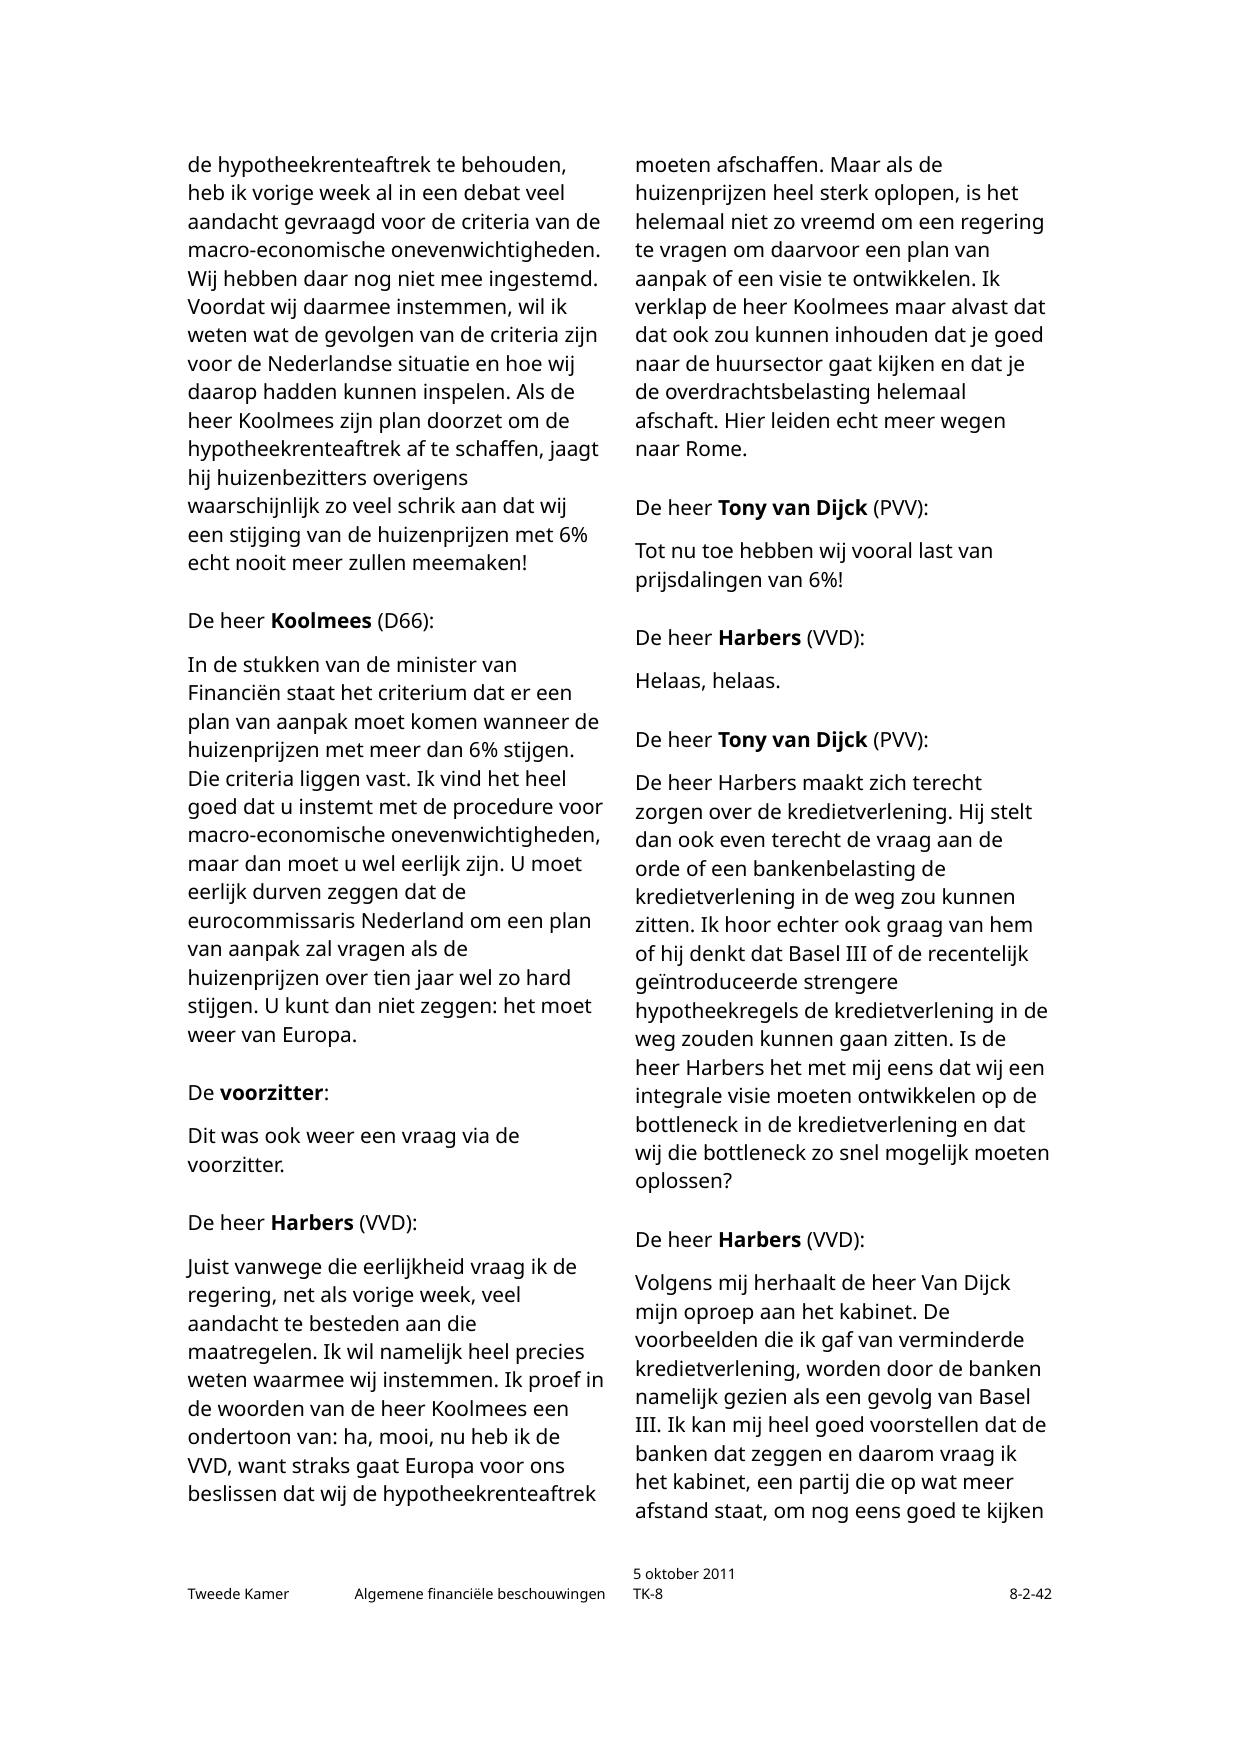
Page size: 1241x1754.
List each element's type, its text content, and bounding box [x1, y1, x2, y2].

text moeten afschaffen. Maar als de huizenprijzen heel sterk oplopen, is het helemaal niet zo vreemd om een regering te vragen om daarvoor een plan van aanpak of een visie te ontwikkelen. Ik verklap de heer Koolmees maar alvast dat dat ook zou kunnen inhouden dat je goed naar de huursector gaat kijken en dat je de overdrachtsbelasting helemaal afschaft. Hier leiden echt meer wegen naar Rome. [635, 150, 1053, 463]
text de hypotheekrenteaftrek te behouden, heb ik vorige week al in een debat veel aandacht gevraagd voor de criteria van de macro-economische onevenwichtigheden. Wij hebben daar nog niet mee ingestemd. Voordat wij daarmee instemmen, wil ik weten wat de gevolgen van de criteria zijn voor de Nederlandse situatie en hoe wij daarop hadden kunnen inspelen. Als de heer Koolmees zijn plan doorzet om de hypotheekrenteaftrek af te schaffen, jaagt hij huizenbezitters overigens waarschijnlijk zo veel schrik aan dat wij een stijging van de huizenprijzen met 6% echt nooit meer zullen meemaken! [187, 150, 605, 577]
text Tot nu toe hebben wij vooral last van prijsdalingen van 6%! [635, 536, 1053, 593]
text De heer Harbers maakt zich terecht zorgen over de kredietverlening. Hij stelt dan ook even terecht de vraag aan de orde of een bankenbelasting de kredietverlening in de weg zou kunnen zitten. Ik hoor echter ook graag van hem of hij denkt dat Basel III of de recentelijk geïntroduceerde strengere hypotheekregels de kredietverlening in de weg zouden kunnen gaan zitten. Is de heer Harbers het met mij eens dat wij een integrale visie moeten ontwikkelen op de bottleneck in de kredietverlening en dat wij die bottleneck zo snel mogelijk moeten oplossen? [635, 768, 1053, 1195]
text De heer Harbers (VVD): [187, 1208, 605, 1237]
text De heer Harbers (VVD): [635, 623, 1053, 652]
text Volgens mij herhaalt de heer Van Dijck mijn oproep aan het kabinet. De voorbeelden die ik gaf van verminderde kredietverlening, worden door de banken namelijk gezien als een gevolg van Basel III. Ik kan mij heel goed voorstellen dat de banken dat zeggen en daarom vraag ik het kabinet, een partij die op wat meer afstand staat, om nog eens goed te kijken [635, 1268, 1053, 1524]
text De heer Koolmees (D66): [187, 607, 605, 635]
text De heer Harbers (VVD): [635, 1225, 1053, 1253]
text Juist vanwege die eerlijkheid vraag ik de regering, net als vorige week, veel aandacht te besteden aan die maatregelen. Ik wil namelijk heel precies weten waarmee wij instemmen. Ik proef in de woorden van de heer Koolmees een ondertoon van: ha, mooi, nu heb ik de VVD, want straks gaat Europa voor ons beslissen dat wij de hypotheekrenteaftrek [187, 1252, 605, 1508]
text De heer Tony van Dijck (PVV): [635, 493, 1053, 521]
text In de stukken van de minister van Financiën staat het criterium dat er een plan van aanpak moet komen wanneer de huizenprijzen met meer dan 6% stijgen. Die criteria liggen vast. Ik vind het heel goed dat u instemt met de procedure voor macro-economische onevenwichtigheden, maar dan moet u wel eerlijk zijn. U moet eerlijk durven zeggen dat de eurocommissaris Nederland om een plan van aanpak zal vragen als de huizenprijzen over tien jaar wel zo hard stijgen. U kunt dan niet zeggen: het moet weer van Europa. [187, 650, 605, 1048]
text De heer Tony van Dijck (PVV): [635, 725, 1053, 753]
text Helaas, helaas. [635, 667, 1053, 695]
text De voorzitter: [187, 1078, 605, 1107]
text Dit was ook weer een vraag via de voorzitter. [187, 1122, 605, 1178]
